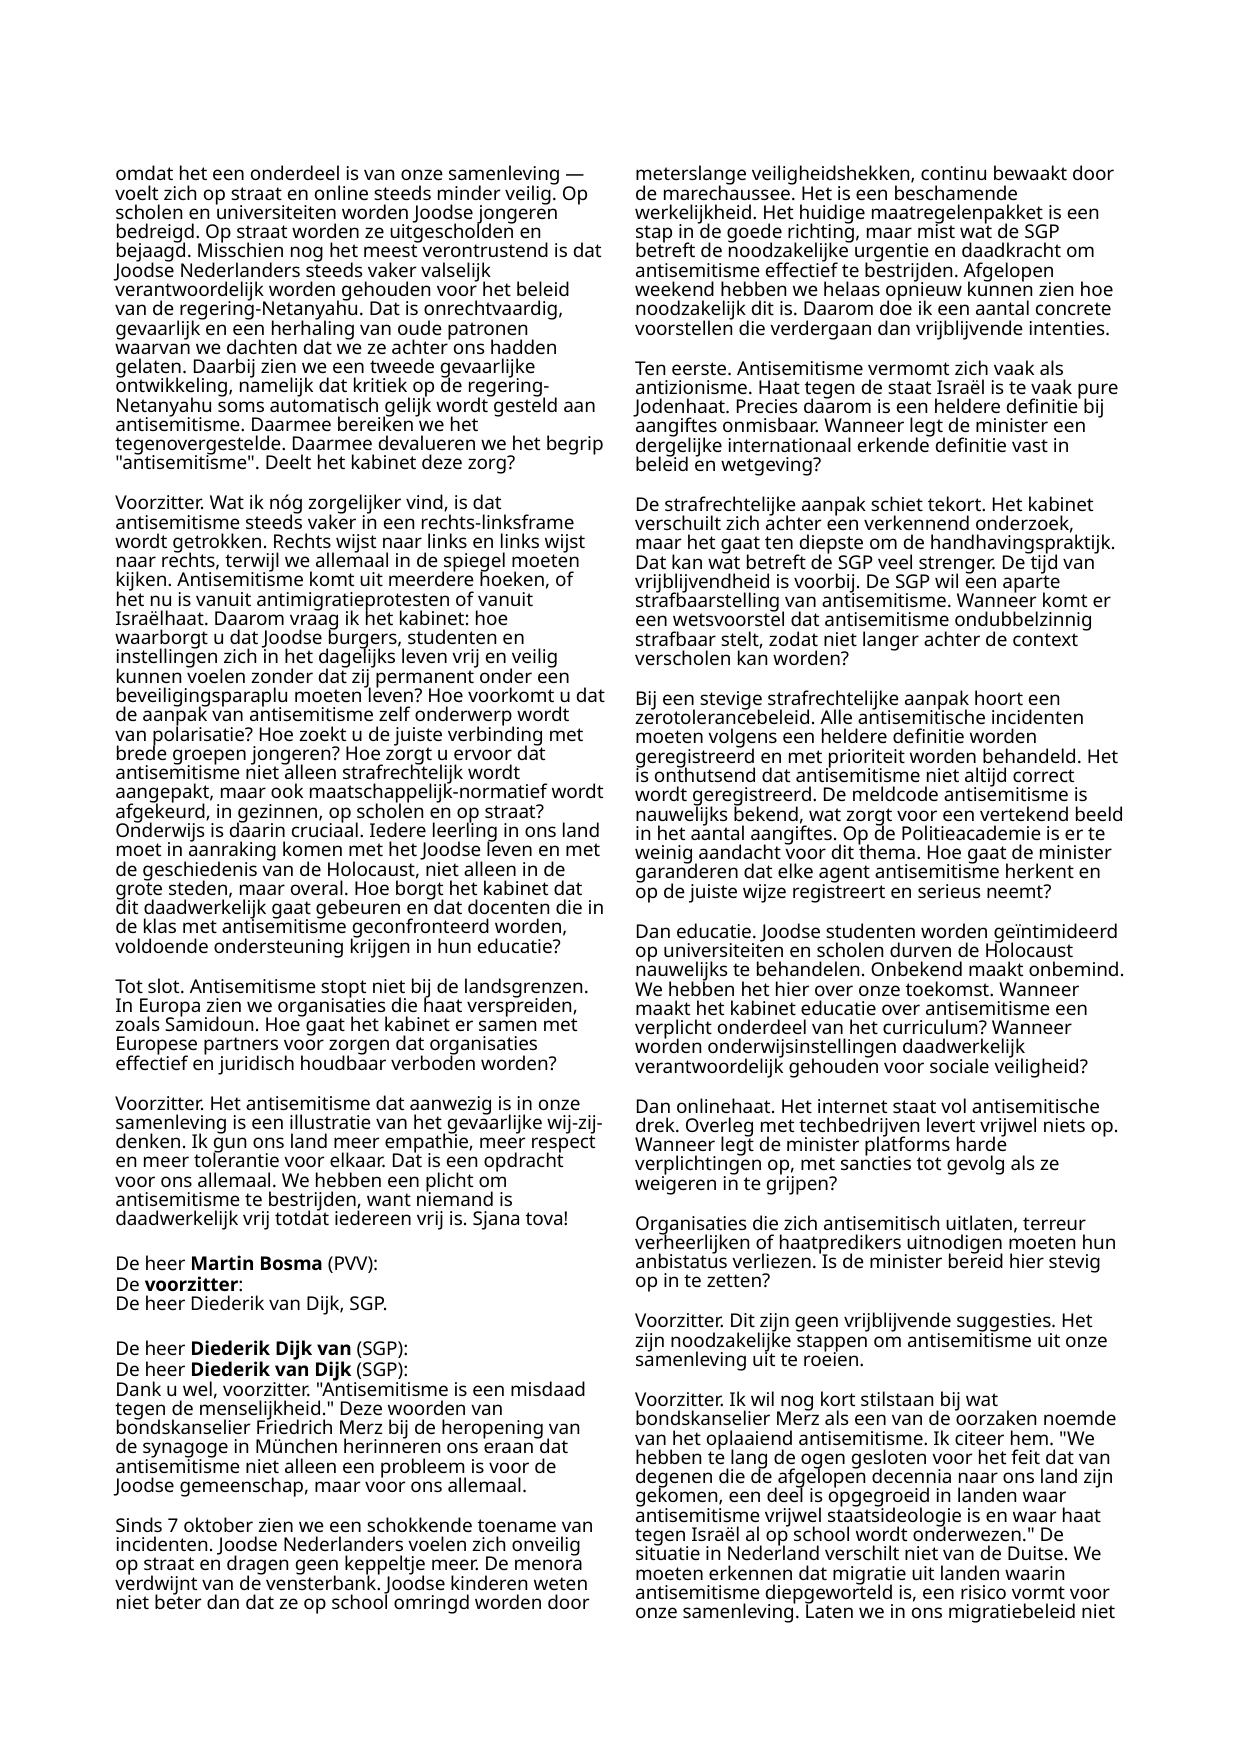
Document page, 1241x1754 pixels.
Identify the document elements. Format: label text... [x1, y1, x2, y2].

text Voorzitter. Dit zijn geen vrijblijvende suggesties. Het zijn noodzakelijke stappen om antisemitisme uit onze samenleving uit te roeien. [635, 1312, 1125, 1370]
text De voorzitter: [115, 1276, 605, 1295]
text Tot slot. Antisemitisme stopt niet bij de landsgrenzen. In Europa zien we organisaties die haat verspreiden, zoals Samidoun. Hoe gaat het kabinet er samen met Europese partners voor zorgen dat organisaties effectief en juridisch houdbaar verboden worden? [115, 978, 605, 1074]
text Organisaties die zich antisemitisch uitlaten, terreur verheerlijken of haatpredikers uitnodigen moeten hun anbistatus verliezen. Is de minister bereid hier stevig op in te zetten? [635, 1215, 1125, 1292]
text Dank u wel, voorzitter. "Antisemitisme is een misdaad tegen de menselijkheid." Deze woorden van bondskanselier Friedrich Merz bij de heropening van de synagoge in München herinneren ons eraan dat antisemitisme niet alleen een probleem is voor de Joodse gemeenschap, maar voor ons allemaal. [115, 1381, 605, 1496]
text De strafrechtelijke aanpak schiet tekort. Het kabinet verschuilt zich achter een verkennend onderzoek, maar het gaat ten diepste om de handhavingspraktijk. Dat kan wat betreft de SGP veel strenger. De tijd van vrijblijvendheid is voorbij. De SGP wil een aparte strafbaarstelling van antisemitisme. Wanneer komt er een wetsvoorstel dat antisemitisme ondubbelzinnig strafbaar stelt, zodat niet langer achter de context verscholen kan worden? [635, 496, 1125, 669]
text Voorzitter. Ik wil nog kort stilstaan bij wat bondskanselier Merz als een van de oorzaken noemde van het oplaaiend antisemitisme. Ik citeer hem. "We hebben te lang de ogen gesloten voor het feit dat van degenen die de afgelopen decennia naar ons land zijn gekomen, een deel is opgegroeid in landen waar antisemitisme vrijwel staatsideologie is en waar haat tegen Israël al op school wordt onderwezen." De situatie in Nederland verschilt niet van de Duitse. We moeten erkennen dat migratie uit landen waarin antisemitisme diepgeworteld is, een risico vormt voor onze samenleving. Laten we in ons migratiebeleid niet [635, 1391, 1125, 1622]
text Dan educatie. Joodse studenten worden geïntimideerd op universiteiten en scholen durven de Holocaust nauwelijks te behandelen. Onbekend maakt onbemind. We hebben het hier over onze toekomst. Wanneer maakt het kabinet educatie over antisemitisme een verplicht onderdeel van het curriculum? Wanneer worden onderwijsinstellingen daadwerkelijk verantwoordelijk gehouden voor sociale veiligheid? [635, 923, 1125, 1077]
text Voorzitter. Wat ik nóg zorgelijker vind, is dat antisemitisme steeds vaker in een rechts-linksframe wordt getrokken. Rechts wijst naar links en links wijst naar rechts, terwijl we allemaal in de spiegel moeten kijken. Antisemitisme komt uit meerdere hoeken, of het nu is vanuit antimigratieprotesten of vanuit Israëlhaat. Daarom vraag ik het kabinet: hoe waarborgt u dat Joodse burgers, studenten en instellingen zich in het dagelijks leven vrij en veilig kunnen voelen zonder dat zij permanent onder een beveiligingsparaplu moeten leven? Hoe voorkomt u dat de aanpak van antisemitisme zelf onderwerp wordt van polarisatie? Hoe zoekt u de juiste verbinding met brede groepen jongeren? Hoe zorgt u ervoor dat antisemitisme niet alleen strafrechtelijk wordt aangepakt, maar ook maatschappelijk-normatief wordt afgekeurd, in gezinnen, op scholen en op straat? Onderwijs is daarin cruciaal. Iedere leerling in ons land moet in aanraking komen met het Joodse leven en met de geschiedenis van de Holocaust, niet alleen in de grote steden, maar overal. Hoe borgt het kabinet dat dit daadwerkelijk gaat gebeuren en dat docenten die in de klas met antisemitisme geconfronteerd worden, voldoende ondersteuning krijgen in hun educatie? [115, 494, 605, 957]
text De heer Diederik van Dijk, SGP. [115, 1295, 605, 1315]
text Bij een stevige strafrechtelijke aanpak hoort een zerotolerancebeleid. Alle antisemitische incidenten moeten volgens een heldere definitie worden geregistreerd en met prioriteit worden behandeld. Het is onthutsend dat antisemitisme niet altijd correct wordt geregistreerd. De meldcode antisemitisme is nauwelijks bekend, wat zorgt voor een vertekend beeld in het aantal aangiftes. Op de Politieacademie is er te weinig aandacht voor dit thema. Hoe gaat de minister garanderen dat elke agent antisemitisme herkent en op de juiste wijze registreert en serieus neemt? [635, 690, 1125, 902]
text De heer Diederik van Dijk (SGP): [115, 1361, 605, 1381]
text Voorzitter. Het antisemitisme dat aanwezig is in onze samenleving is een illustratie van het gevaarlijke wij-zij-denken. Ik gun ons land meer empathie, meer respect en meer tolerantie voor elkaar. Dat is een opdracht voor ons allemaal. We hebben een plicht om antisemitisme te bestrijden, want niemand is daadwerkelijk vrij totdat iedereen vrij is. Sjana tova! [115, 1095, 605, 1229]
text De heer Diederik Dijk van (SGP): [115, 1336, 605, 1361]
text Ten eerste. Antisemitisme vermomt zich vaak als antizionisme. Haat tegen de staat Israël is te vaak pure Jodenhaat. Precies daarom is een heldere definitie bij aangiftes onmisbaar. Wanneer legt de minister een dergelijke internationaal erkende definitie vast in beleid en wetgeving? [635, 359, 1125, 475]
text De heer Martin Bosma (PVV): [115, 1250, 605, 1276]
text Sinds 7 oktober zien we een schokkende toename van incidenten. Joodse Nederlanders voelen zich onveilig op straat en dragen geen keppeltje meer. De menora verdwijnt van de vensterbank. Joodse kinderen weten niet beter dan dat ze op school omringd worden door [115, 1517, 605, 1613]
text Dan onlinehaat. Het internet staat vol antisemitische drek. Overleg met techbedrijven levert vrijwel niets op. Wanneer legt de minister platforms harde verplichtingen op, met sancties tot gevolg als ze weigeren in te grijpen? [635, 1098, 1125, 1194]
text meterslange veiligheidshekken, continu bewaakt door de marechaussee. Het is een beschamende werkelijkheid. Het huidige maatregelenpakket is een stap in de goede richting, maar mist wat de SGP betreft de noodzakelijke urgentie en daadkracht om antisemitisme effectief te bestrijden. Afgelopen weekend hebben we helaas opnieuw kunnen zien hoe noodzakelijk dit is. Daarom doe ik een aantal concrete voorstellen die verdergaan dan vrijblijvende intenties. [635, 165, 1125, 339]
text omdat het een onderdeel is van onze samenleving — voelt zich op straat en online steeds minder veilig. Op scholen en universiteiten worden Joodse jongeren bedreigd. Op straat worden ze uitgescholden en bejaagd. Misschien nog het meest verontrustend is dat Joodse Nederlanders steeds vaker valselijk verantwoordelijk worden gehouden voor het beleid van de regering-Netanyahu. Dat is onrechtvaardig, gevaarlijk en een herhaling van oude patronen waarvan we dachten dat we ze achter ons hadden gelaten. Daarbij zien we een tweede gevaarlijke ontwikkeling, namelijk dat kritiek op de regering-Netanyahu soms automatisch gelijk wordt gesteld aan antisemitisme. Daarmee bereiken we het tegenovergestelde. Daarmee devalueren we het begrip "antisemitisme". Deelt het kabinet deze zorg? [115, 165, 605, 474]
